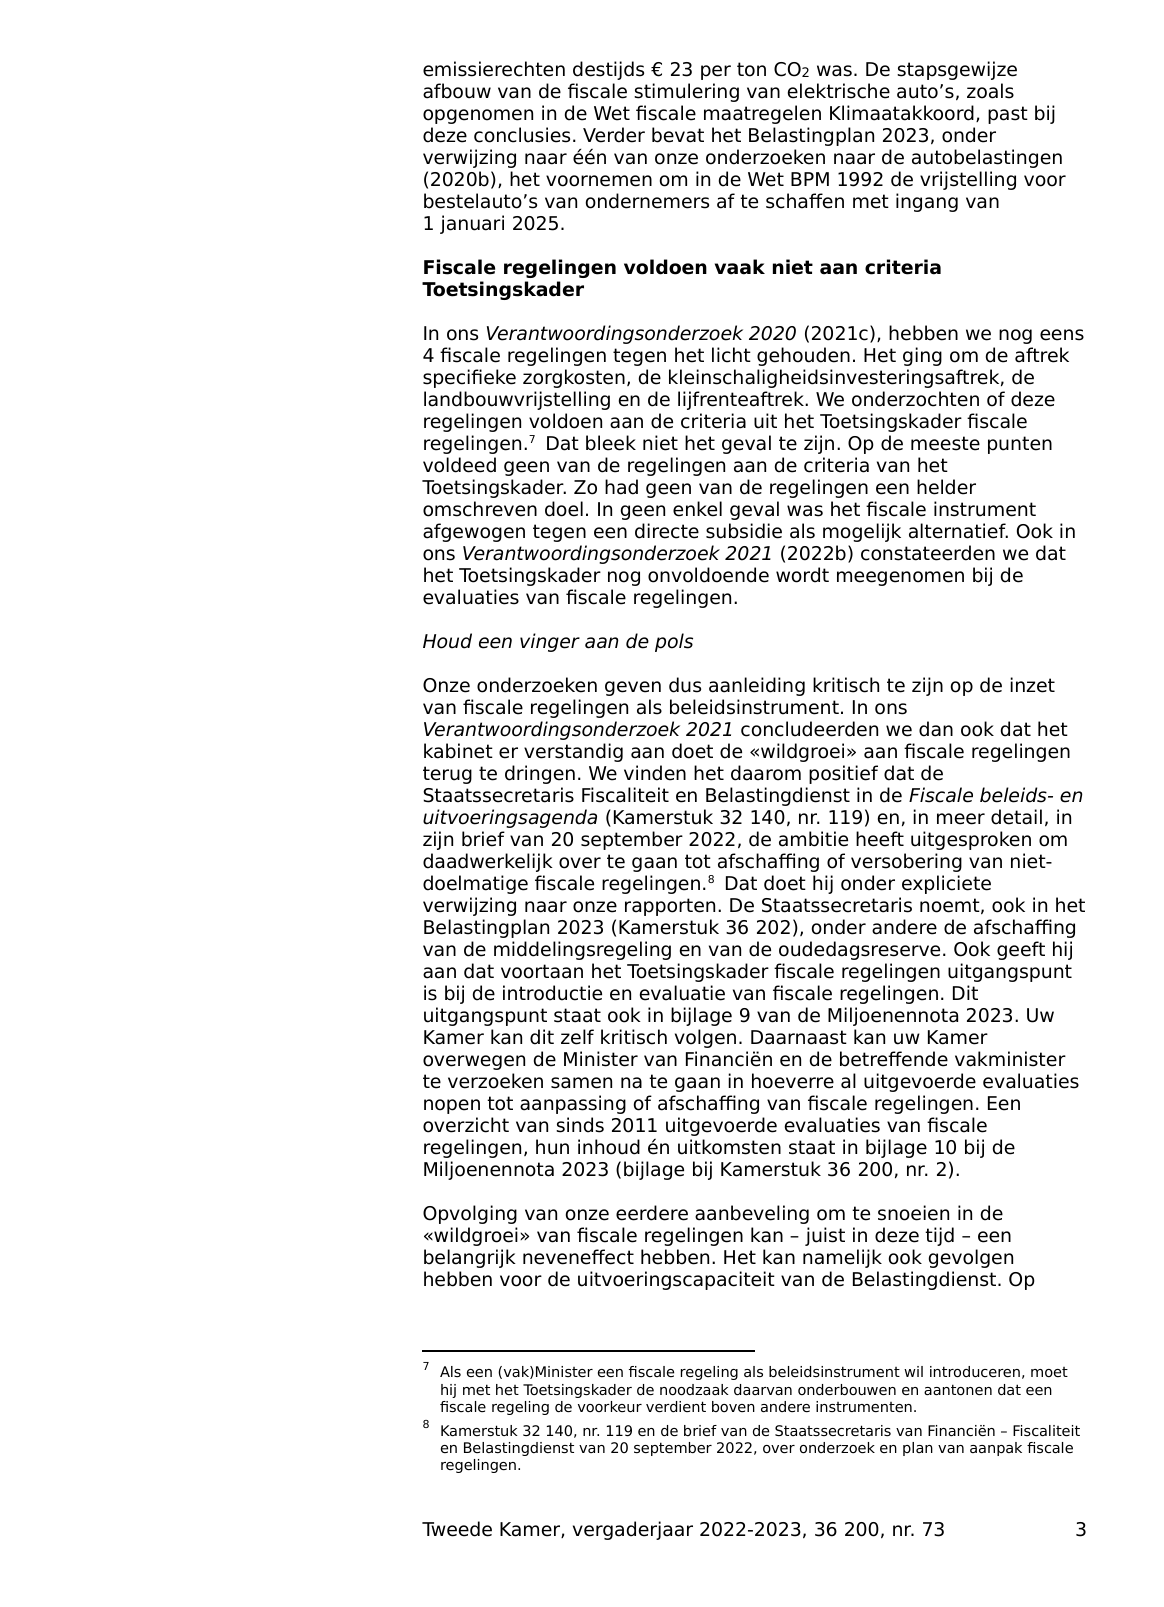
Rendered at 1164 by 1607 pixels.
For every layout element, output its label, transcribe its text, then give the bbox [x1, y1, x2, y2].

text In ons Verantwoordingsonderzoek 2020 (2021c), hebben we nog eens 4 fiscale regelingen tegen het licht gehouden. Het ging om de aftrek specifieke zorgkosten, de kleinschaligheidsinvesteringsaftrek, de landbouwvrijstelling en de lijfrenteaftrek. We onderzochten of deze regelingen voldoen aan de criteria uit het Toetsingskader fiscale regelingen. Dat bleek niet het geval te zijn. Op de meeste punten voldeed geen van de regelingen aan de criteria van het Toetsingskader. Zo had geen van de regelingen een helder omschreven doel. In geen enkel geval was het fiscale instrument afgewogen tegen een directe subsidie als mogelijk alternatief. Ook in ons Verantwoordingsonderzoek 2021 (2022b) constateerden we dat het Toetsingskader nog onvoldoende wordt meegenomen bij de evaluaties van fiscale regelingen. [422, 323, 1087, 609]
text Kamerstuk 32 140, nr. 119 en de brief van de Staatssecretaris van Financiën – Fiscaliteit en Belastingdienst van 20 september 2022, over onderzoek en plan van aanpak fiscale regelingen. [422, 1418, 1087, 1474]
text Onze onderzoeken geven dus aanleiding kritisch te zijn op de inzet van fiscale regelingen als beleidsinstrument. In ons Verantwoordingsonderzoek 2021 concludeerden we dan ook dat het kabinet er verstandig aan doet de «wildgroei» aan fiscale regelingen terug te dringen. We vinden het daarom positief dat de Staatssecretaris Fiscaliteit en Belastingdienst in de Fiscale beleids- en uitvoeringsagenda (Kamerstuk 32 140, nr. 119) en, in meer detail, in zijn brief van 20 september 2022, de ambitie heeft uitgesproken om daadwerkelijk over te gaan tot afschaffing of versobering van niet-doelmatige fiscale regelingen. Dat doet hij onder expliciete verwijzing naar onze rapporten. De Staatssecretaris noemt, ook in het Belastingplan 2023 (Kamerstuk 36 202), onder andere de afschaffing van de middelingsregeling en van de oudedagsreserve. Ook geeft hij aan dat voortaan het Toetsingskader fiscale regelingen uitgangspunt is bij de introductie en evaluatie van fiscale regelingen. Dit uitgangspunt staat ook in bijlage 9 van de Miljoenennota 2023. Uw Kamer kan dit zelf kritisch volgen. Daarnaast kan uw Kamer overwegen de Minister van Financiën en de betreffende vakminister te verzoeken samen na te gaan in hoeverre al uitgevoerde evaluaties nopen tot aanpassing of afschaffing van fiscale regelingen. Een overzicht van sinds 2011 uitgevoerde evaluaties van fiscale regelingen, hun inhoud én uitkomsten staat in bijlage 10 bij de Miljoenennota 2023 (bijlage bij Kamerstuk 36 200, nr. 2). [422, 675, 1087, 1181]
text Als een (vak)Minister een fiscale regeling als beleidsinstrument wil introduceren, moet hij met het Toetsingskader de noodzaak daarvan onderbouwen en aantonen dat een fiscale regeling de voorkeur verdient boven andere instrumenten. [422, 1360, 1087, 1416]
text emissierechten destijds € 23 per ton CO2 was. De stapsgewijze afbouw van de fiscale stimulering van elektrische auto’s, zoals opgenomen in de Wet fiscale maatregelen Klimaatakkoord, past bij deze conclusies. Verder bevat het Belastingplan 2023, onder verwijzing naar één van onze onderzoeken naar de autobelastingen (2020b), het voornemen om in de Wet BPM 1992 de vrijstelling voor bestelauto’s van ondernemers af te schaffen met ingang van 1 januari 2025. [422, 59, 1087, 235]
subtitle Fiscale regelingen voldoen vaak niet aan criteria Toetsingskader [422, 257, 1087, 301]
subtitle Houd een vinger aan de pols [422, 631, 1087, 653]
text Opvolging van onze eerdere aanbeveling om te snoeien in de «wildgroei» van fiscale regelingen kan – juist in deze tijd – een belangrijk neveneffect hebben. Het kan namelijk ook gevolgen hebben voor de uitvoeringscapaciteit van de Belastingdienst. Op [422, 1203, 1087, 1291]
